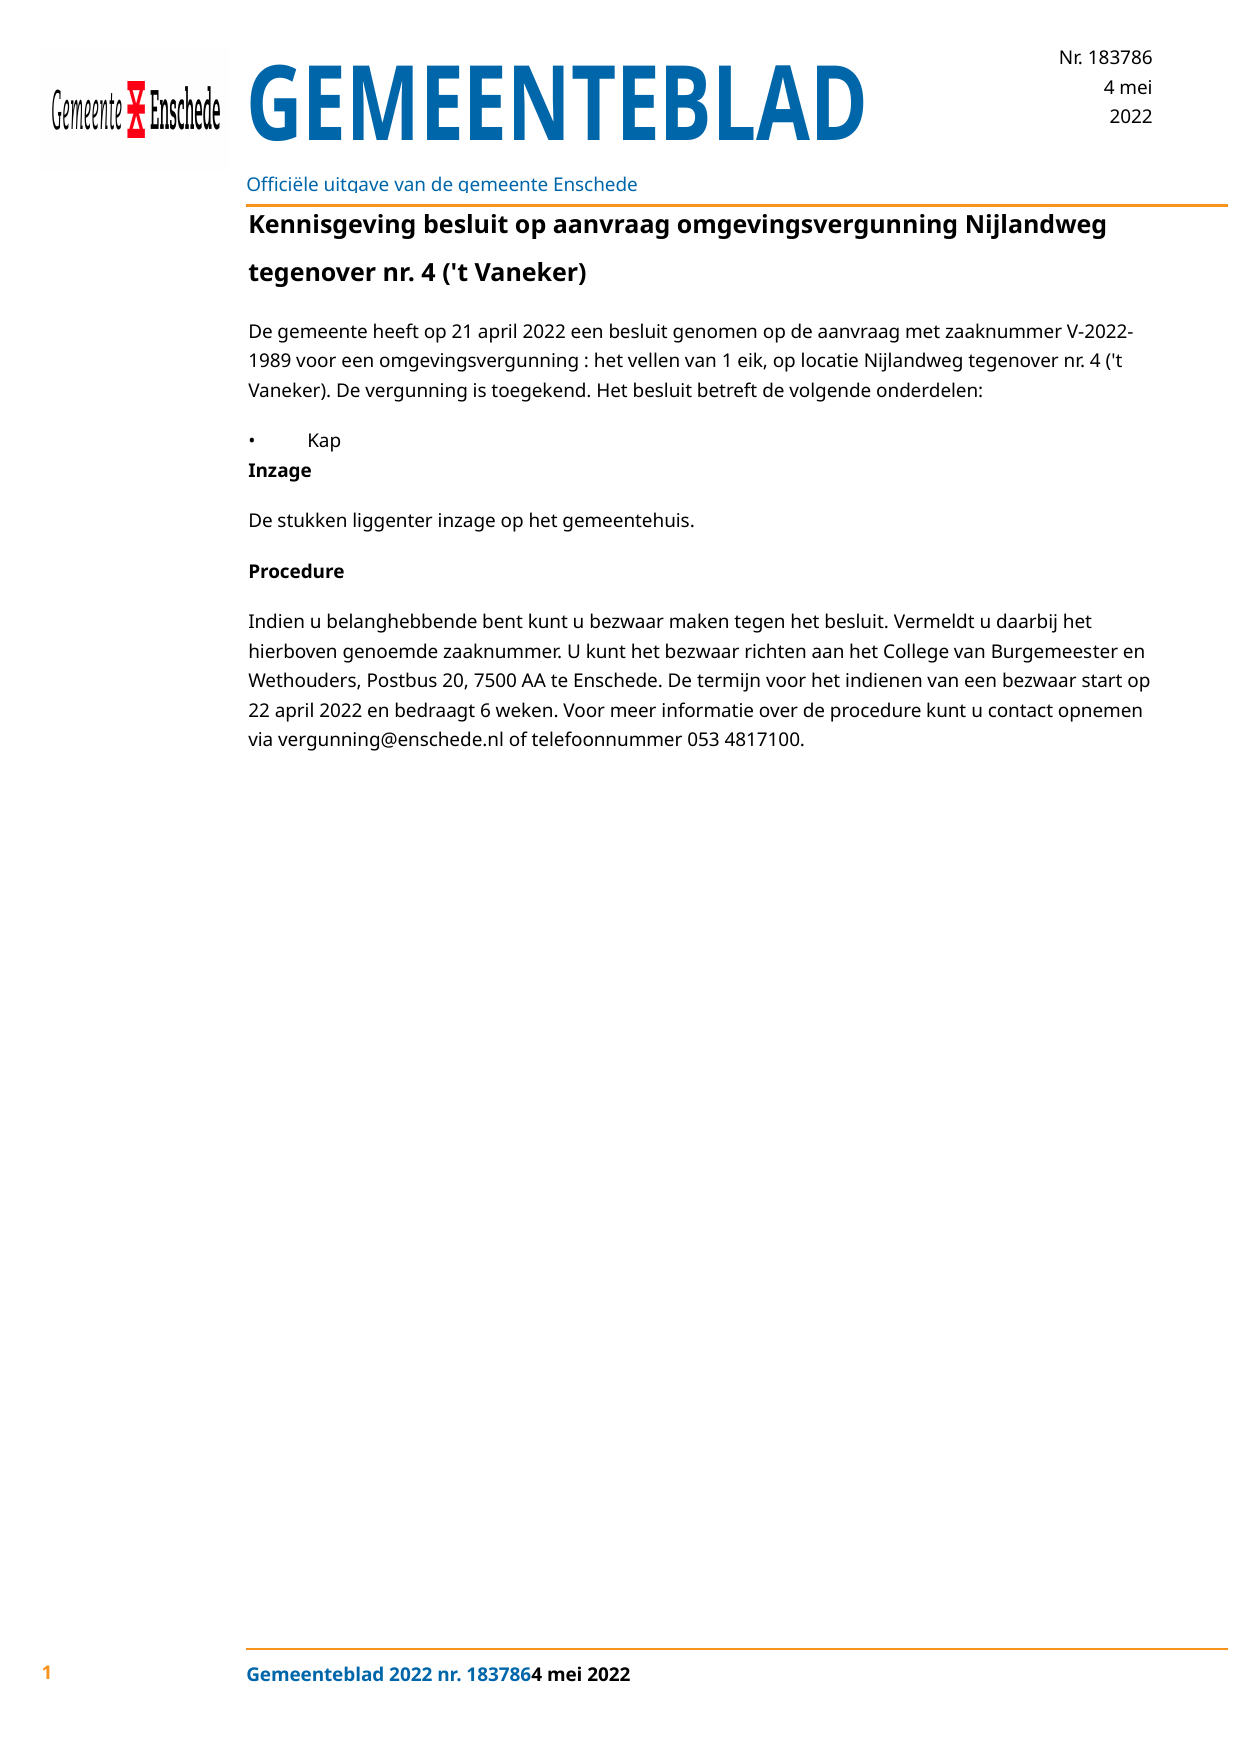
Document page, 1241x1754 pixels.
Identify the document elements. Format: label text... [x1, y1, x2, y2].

text Procedure [248, 558, 1152, 584]
text De gemeente heeft op 21 april 2022 een besluit genomen op de aanvraag met zaaknummer V-2022-1989 voor een omgevingsvergunning : het vellen van 1 eik, op locatie Nijlandweg tegenover nr. 4 ('t Vaneker). De vergunning is toegekend. Het besluit betreft de volgende onderdelen: [248, 318, 1152, 403]
text Kennisgeving besluit op aanvraag omgevingsvergunning Nijlandweg tegenover nr. 4 ('t Vaneker) [248, 207, 1152, 288]
text Inzage [248, 457, 1152, 483]
text Indien u belanghebbende bent kunt u bezwaar maken tegen het besluit. Vermeldt u daarbij het hierboven genoemde zaaknummer. U kunt het bezwaar richten aan het College van Burgemees­ter en Wethouders, Postbus 20, 7500 AA te Enschede. De termijn voor het indienen van een bezwaar start op 22 april 2022 en bedraagt 6 weken. Voor meer informatie over de procedure kunt u contact opnemen via vergunning@enschede.nl of telefoonnummer 053 4817100. [248, 608, 1152, 752]
text De stukken liggenter inzage op het gemeentehuis. [248, 507, 1152, 533]
list Kap [248, 427, 1152, 453]
picture [41, 47, 231, 172]
